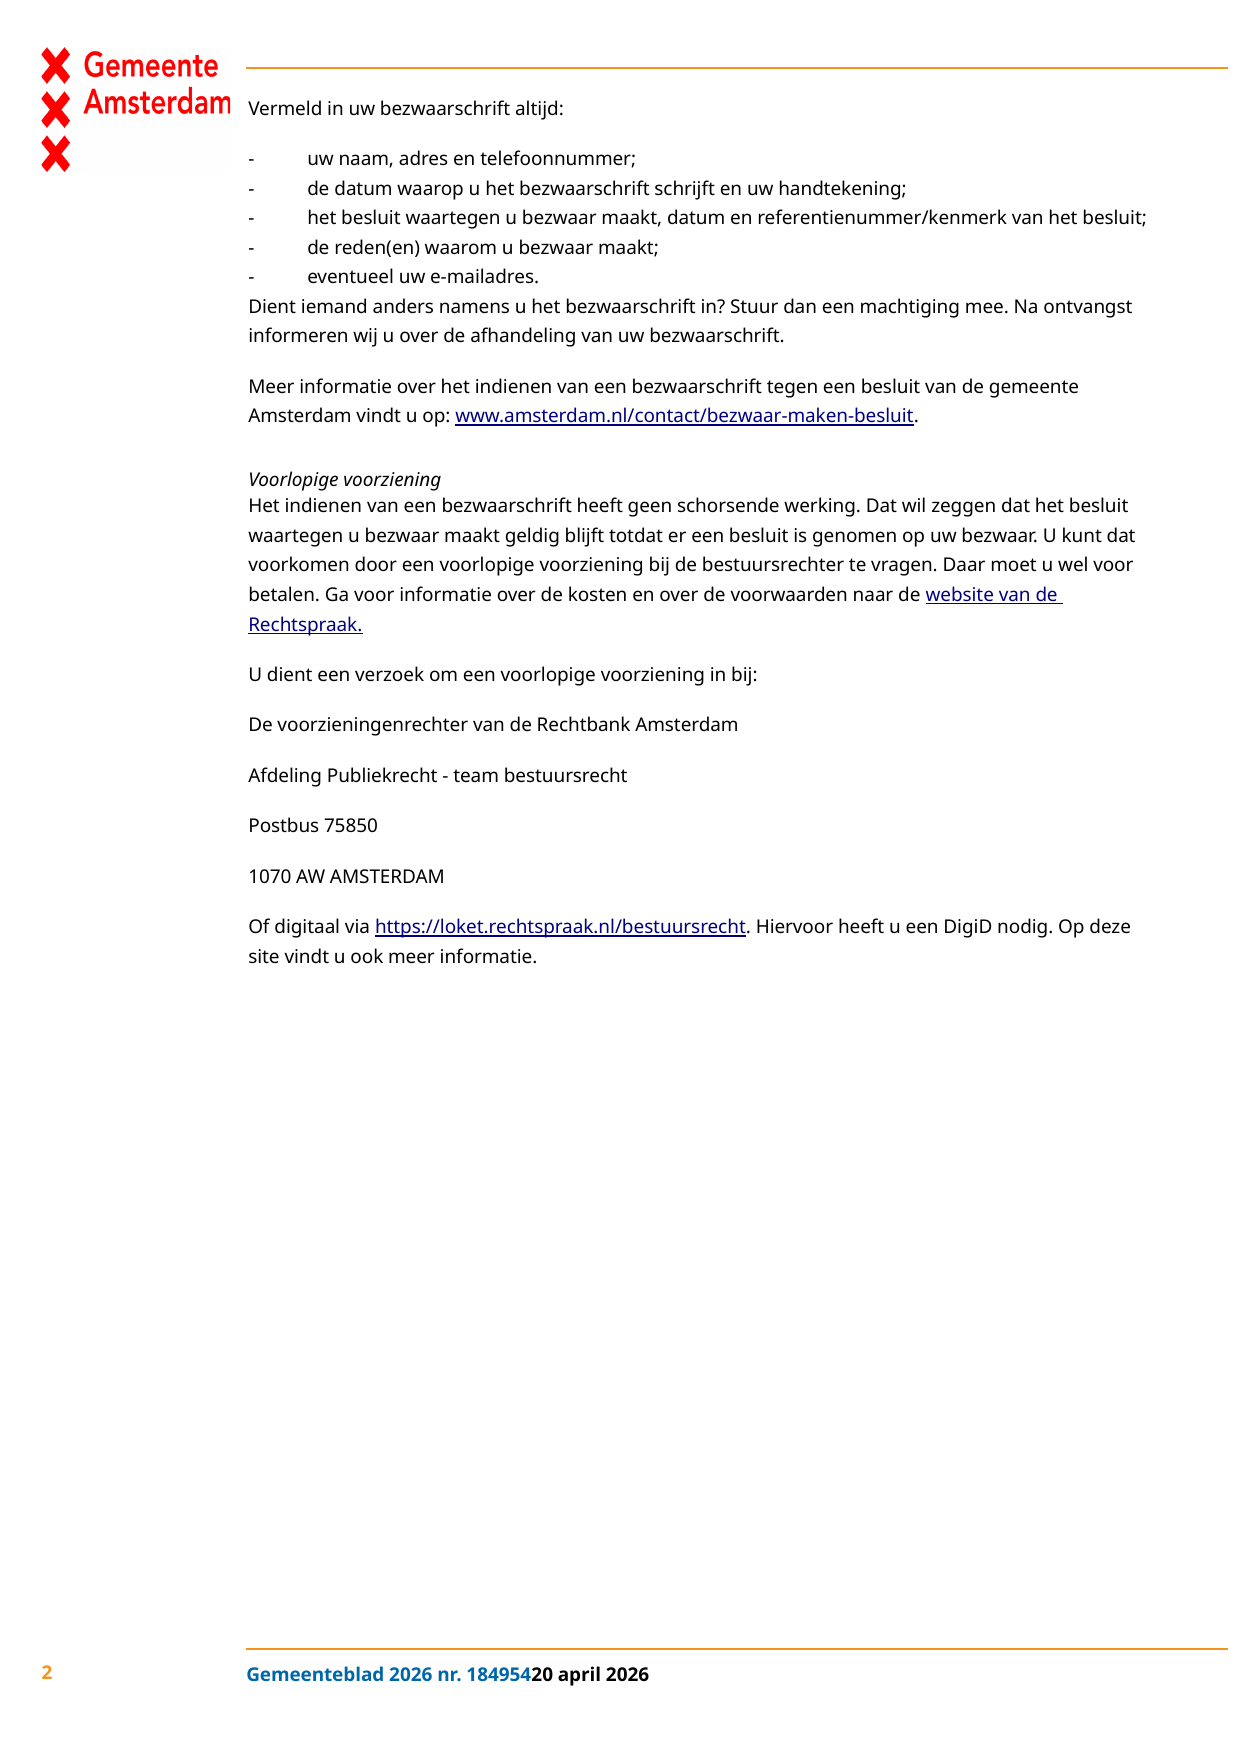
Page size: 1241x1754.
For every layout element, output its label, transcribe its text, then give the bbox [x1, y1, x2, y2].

list eventueel uw e-mailadres. [248, 263, 1152, 289]
text Voorlopige voorziening [248, 467, 1152, 492]
text Postbus 75850 [248, 812, 1152, 838]
text De voorzieningenrechter van de Rechtbank Amsterdam [248, 712, 1152, 737]
text Of digitaal via https://loket.rechtspraak.nl/bestuursrecht. Hiervoor heeft u een DigiD nodig. Op deze site vindt u ook meer informatie. [248, 913, 1152, 968]
text Vermeld in uw bezwaarschrift altijd: [248, 95, 1152, 121]
list de reden(en) waarom u bezwaar maakt; [248, 234, 1152, 260]
text U dient een verzoek om een voorlopige voorziening in bij: [248, 661, 1152, 687]
list het besluit waartegen u bezwaar maakt, datum en referentienummer/kenmerk van het besluit; [248, 204, 1152, 230]
text Het indienen van een bezwaarschrift heeft geen schorsende werking. Dat wil zeggen dat het besluit waartegen u bezwaar maakt geldig blijft totdat er een besluit is genomen op uw bezwaar. U kunt dat voorkomen door een voorlopige voorziening bij de bestuursrechter te vragen. Daar moet u wel voor betalen. Ga voor informatie over de kosten en over de voorwaarden naar de website van de Rechtspraak. [248, 492, 1152, 636]
list uw naam, adres en telefoonnummer; [248, 145, 1152, 171]
text Dient iemand anders namens u het bezwaarschrift in? Stuur dan een machtiging mee. Na ontvangst informeren wij u over de afhandeling van uw bezwaarschrift. [248, 293, 1152, 348]
text Meer informatie over het indienen van een bezwaarschrift tegen een besluit van de gemeente Amsterdam vindt u op: www.amsterdam.nl/contact/bezwaar-maken-besluit. [248, 373, 1152, 428]
text 1070 AW AMSTERDAM [248, 863, 1152, 888]
list de datum waarop u het bezwaarschrift schrijft en uw handtekening; [248, 175, 1152, 201]
picture [41, 47, 231, 172]
text Afdeling Publiekrecht - team bestuursrecht [248, 762, 1152, 788]
